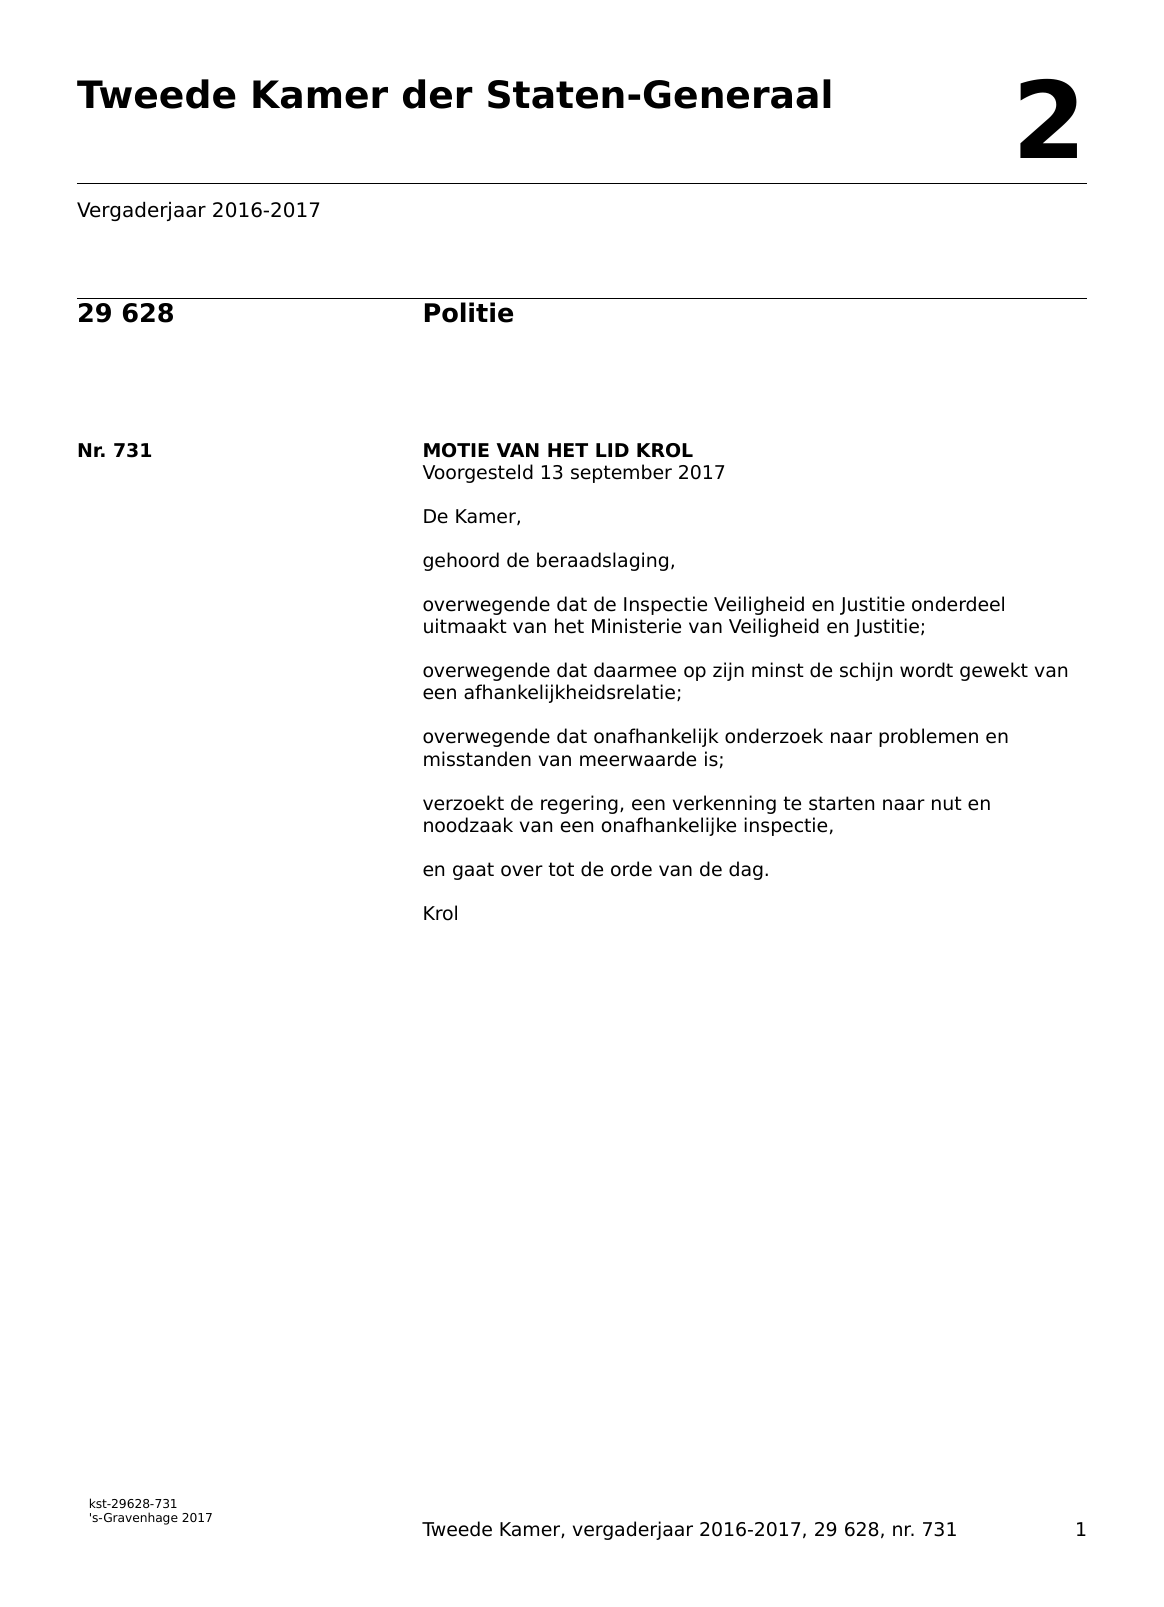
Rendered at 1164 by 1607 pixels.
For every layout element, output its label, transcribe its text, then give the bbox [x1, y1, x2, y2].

text 's-Gravenhage 2017 [88, 1511, 323, 1525]
text overwegende dat daarmee op zijn minst de schijn wordt gewekt van een afhankelijkheidsrelatie; [422, 660, 1087, 704]
table_header 2 [886, 59, 1087, 183]
text Krol [422, 903, 1087, 925]
text gehoord de beraadslaging, [422, 550, 1087, 572]
text verzoekt de regering, een verkenning te starten naar nut en noodzaak van een onafhankelijke inspectie, [422, 793, 1087, 837]
subtitle 29 628 Politie [77, 299, 1087, 329]
subtitle Nr. 731 MOTIE VAN HET LID KROL [77, 440, 1087, 462]
text Voorgesteld 13 september 2017 [422, 462, 1087, 484]
table_cell Vergaderjaar 2016-2017 [77, 184, 1087, 298]
text overwegende dat de Inspectie Veiligheid en Justitie onderdeel uitmaakt van het Ministerie van Veiligheid en Justitie; [422, 594, 1087, 638]
text overwegende dat onafhankelijk onderzoek naar problemen en misstanden van meerwaarde is; [422, 726, 1087, 770]
text en gaat over tot de orde van de dag. [422, 859, 1087, 881]
text kst-29628-731 [88, 1497, 323, 1511]
text De Kamer, [422, 506, 1087, 528]
table_header Tweede Kamer der Staten-Generaal [77, 59, 886, 183]
